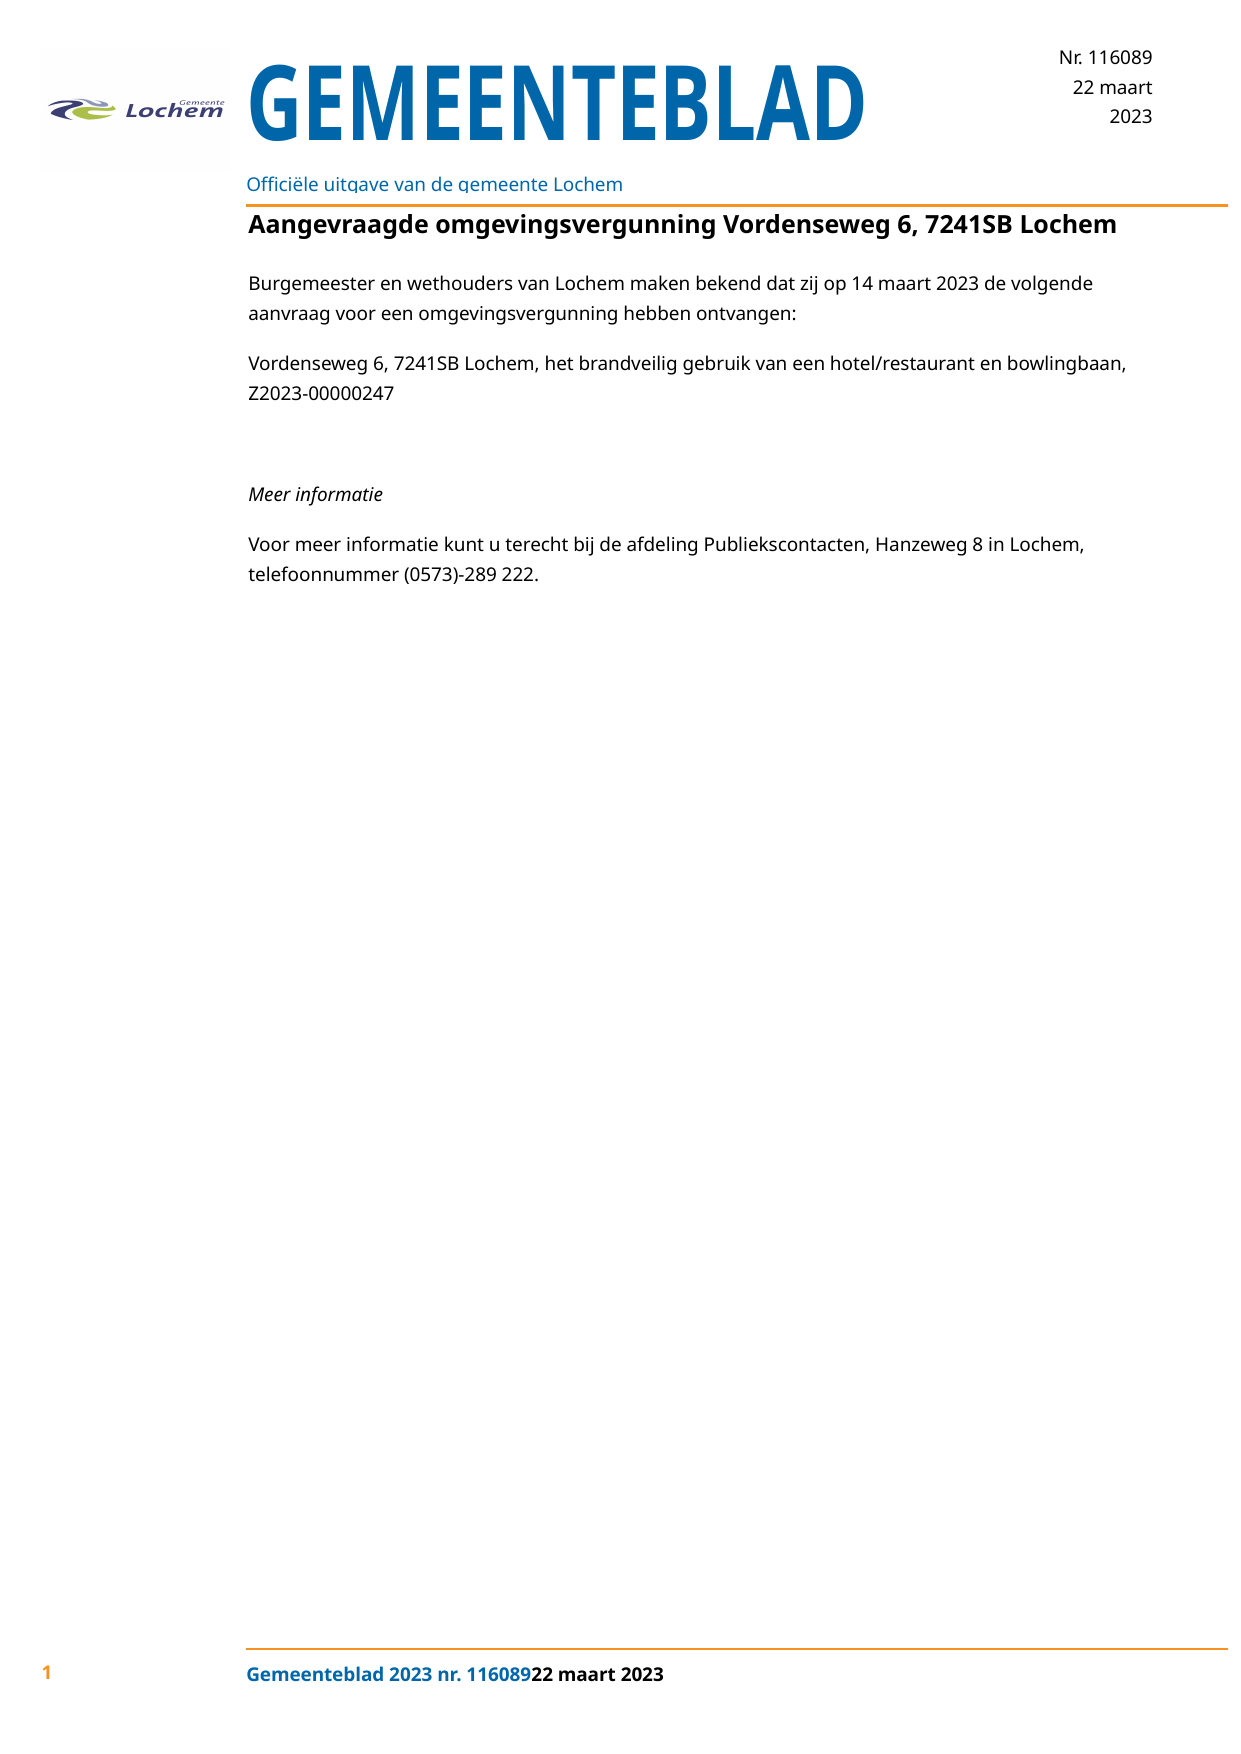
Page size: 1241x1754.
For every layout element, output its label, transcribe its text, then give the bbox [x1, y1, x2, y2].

text Burgemeester en wethouders van Lochem maken bekend dat zij op 14 maart 2023 de volgende aanvraag voor een omgevingsvergunning hebben ontvangen: [248, 270, 1152, 326]
text Aangevraagde omgevingsvergunning Vordenseweg 6, 7241SB Lochem [248, 207, 1152, 241]
text Voor meer informatie kunt u terecht bij de afdeling Publiekscontacten, Hanzeweg 8 in Lochem, telefoonnummer (0573)-289 222. [248, 531, 1152, 586]
picture [41, 47, 231, 172]
text Vordenseweg 6, 7241SB Lochem, het brandveilig gebruik van een hotel/restaurant en bowlingbaan, Z2023-00000247 [248, 350, 1152, 406]
text Meer informatie [248, 481, 1152, 506]
